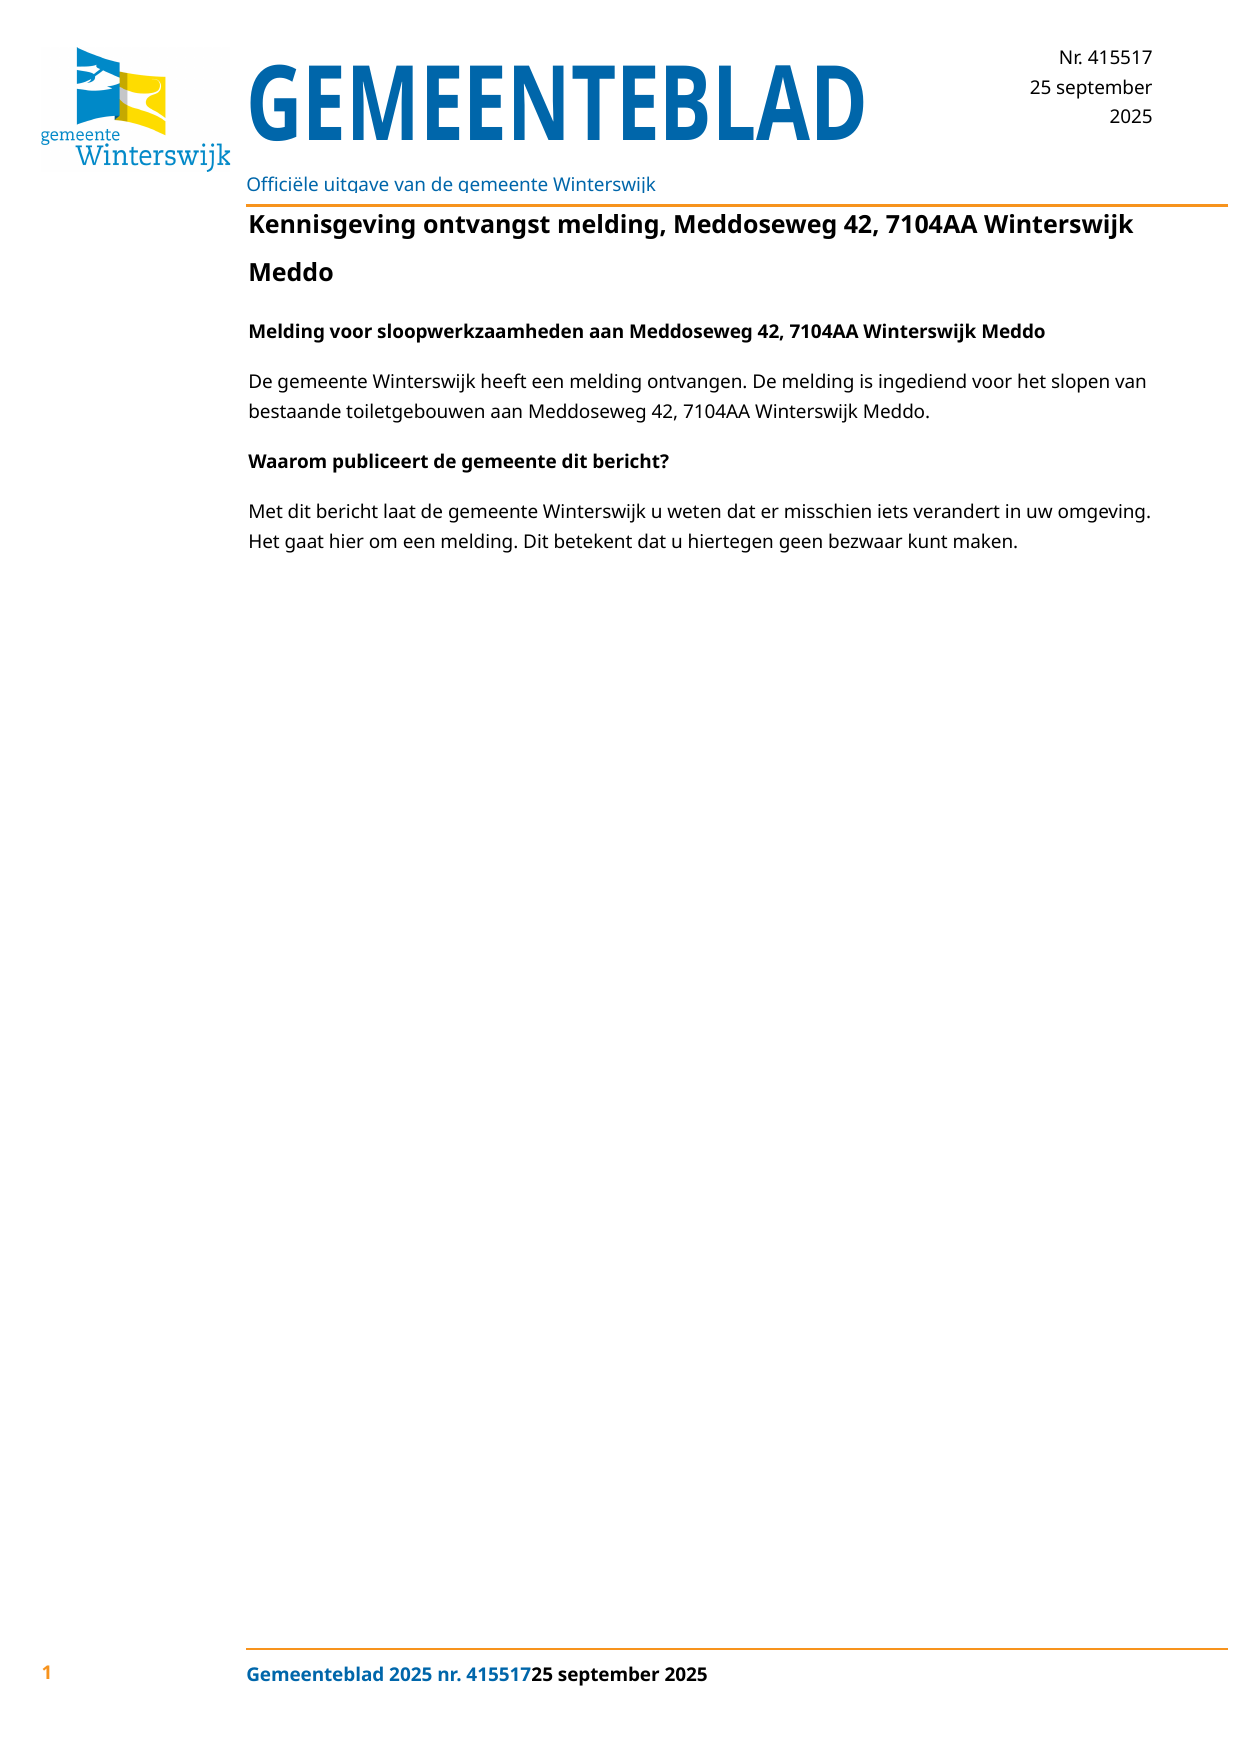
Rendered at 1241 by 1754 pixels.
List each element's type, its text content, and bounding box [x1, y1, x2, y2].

text De gemeente Winterswijk heeft een melding ontvangen. De melding is ingediend voor het slopen van bestaande toiletgebouwen aan Meddoseweg 42, 7104AA Winterswijk Meddo. [248, 368, 1152, 424]
text Met dit bericht laat de gemeente Winterswijk u weten dat er misschien iets verandert in uw omgeving. Het gaat hier om een melding. Dit betekent dat u hiertegen geen bezwaar kunt maken. [248, 499, 1152, 554]
text Melding voor sloopwerkzaamheden aan Meddoseweg 42, 7104AA Winterswijk Meddo [248, 318, 1152, 344]
text Kennisgeving ontvangst melding, Meddoseweg 42, 7104AA Winterswijk Meddo [248, 207, 1152, 288]
picture [41, 47, 231, 172]
text Waarom publiceert de gemeente dit bericht? [248, 448, 1152, 474]
picture [225, 153, 231, 162]
